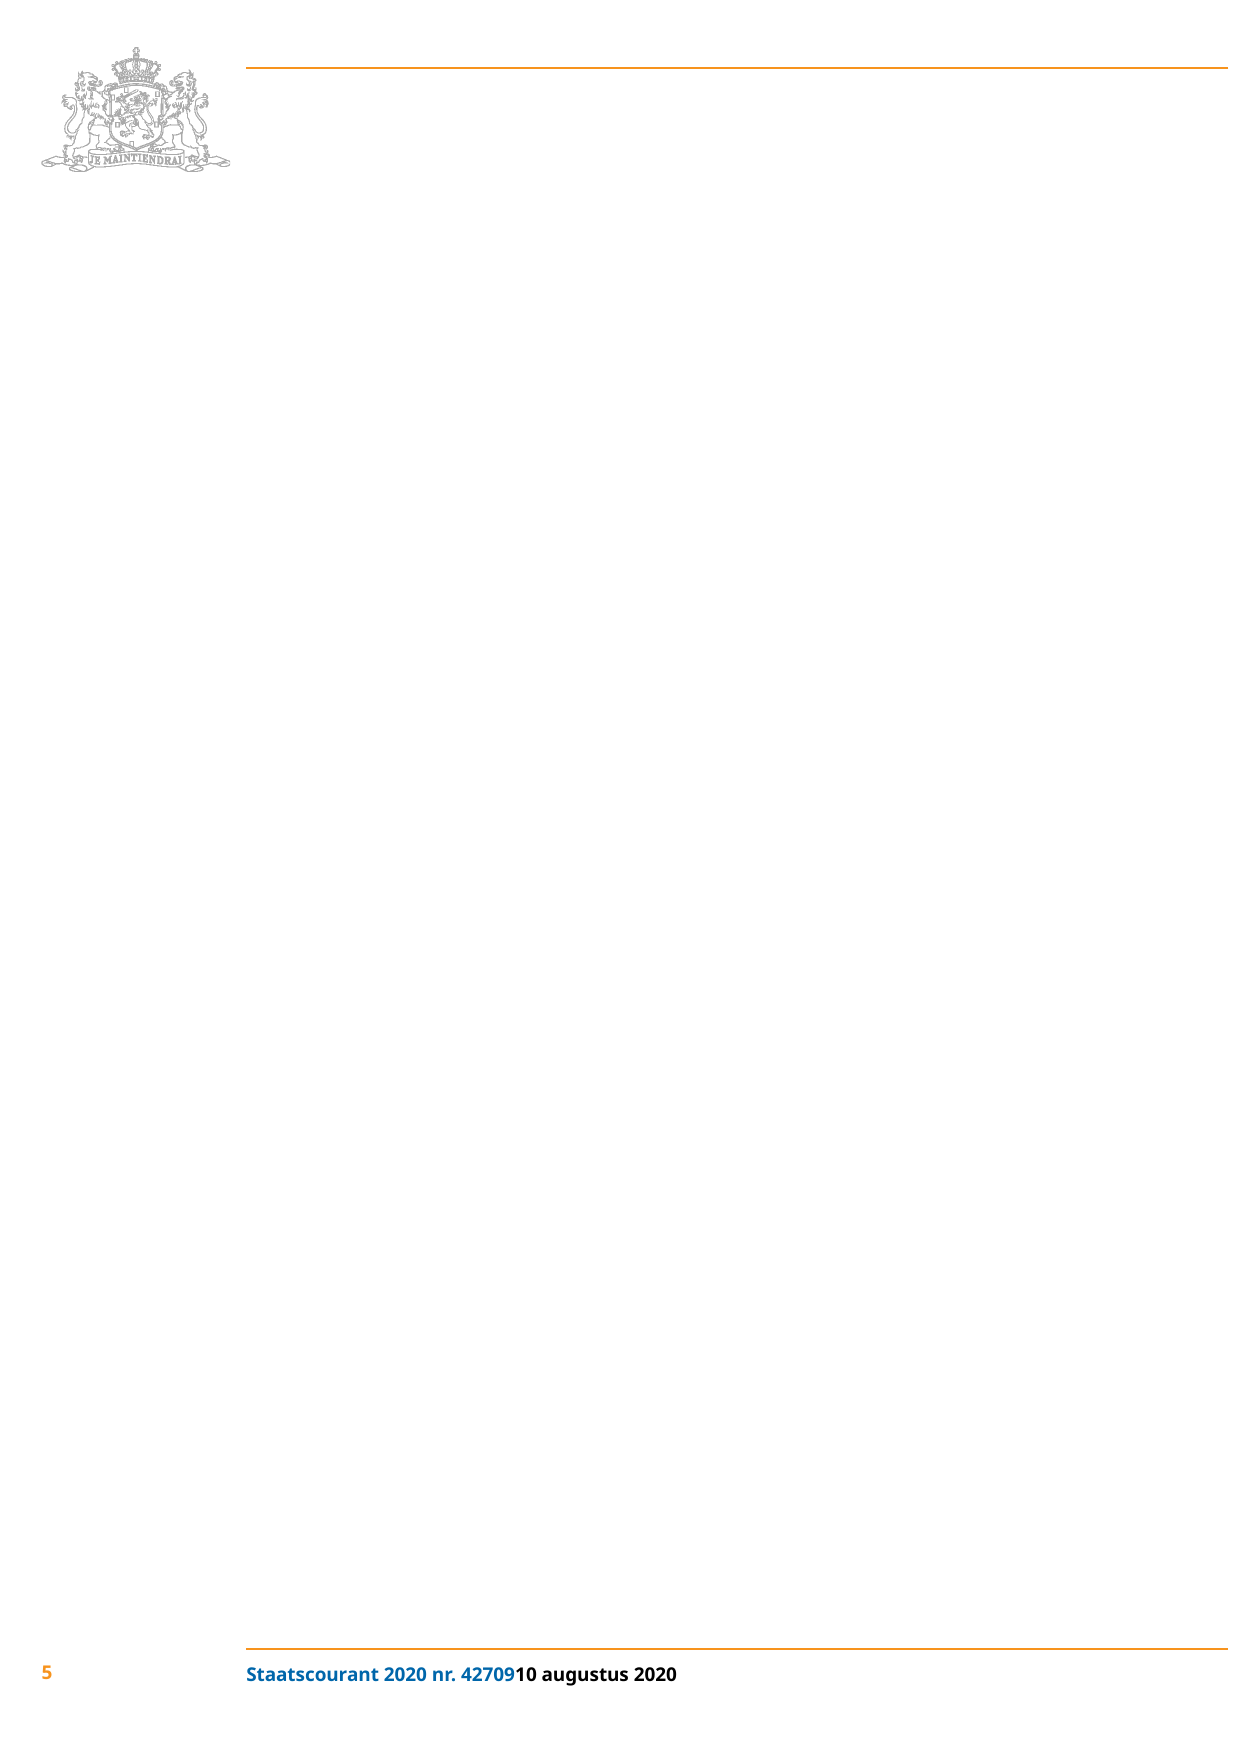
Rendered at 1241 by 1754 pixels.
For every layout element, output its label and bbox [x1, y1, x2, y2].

picture [41, 47, 231, 172]
